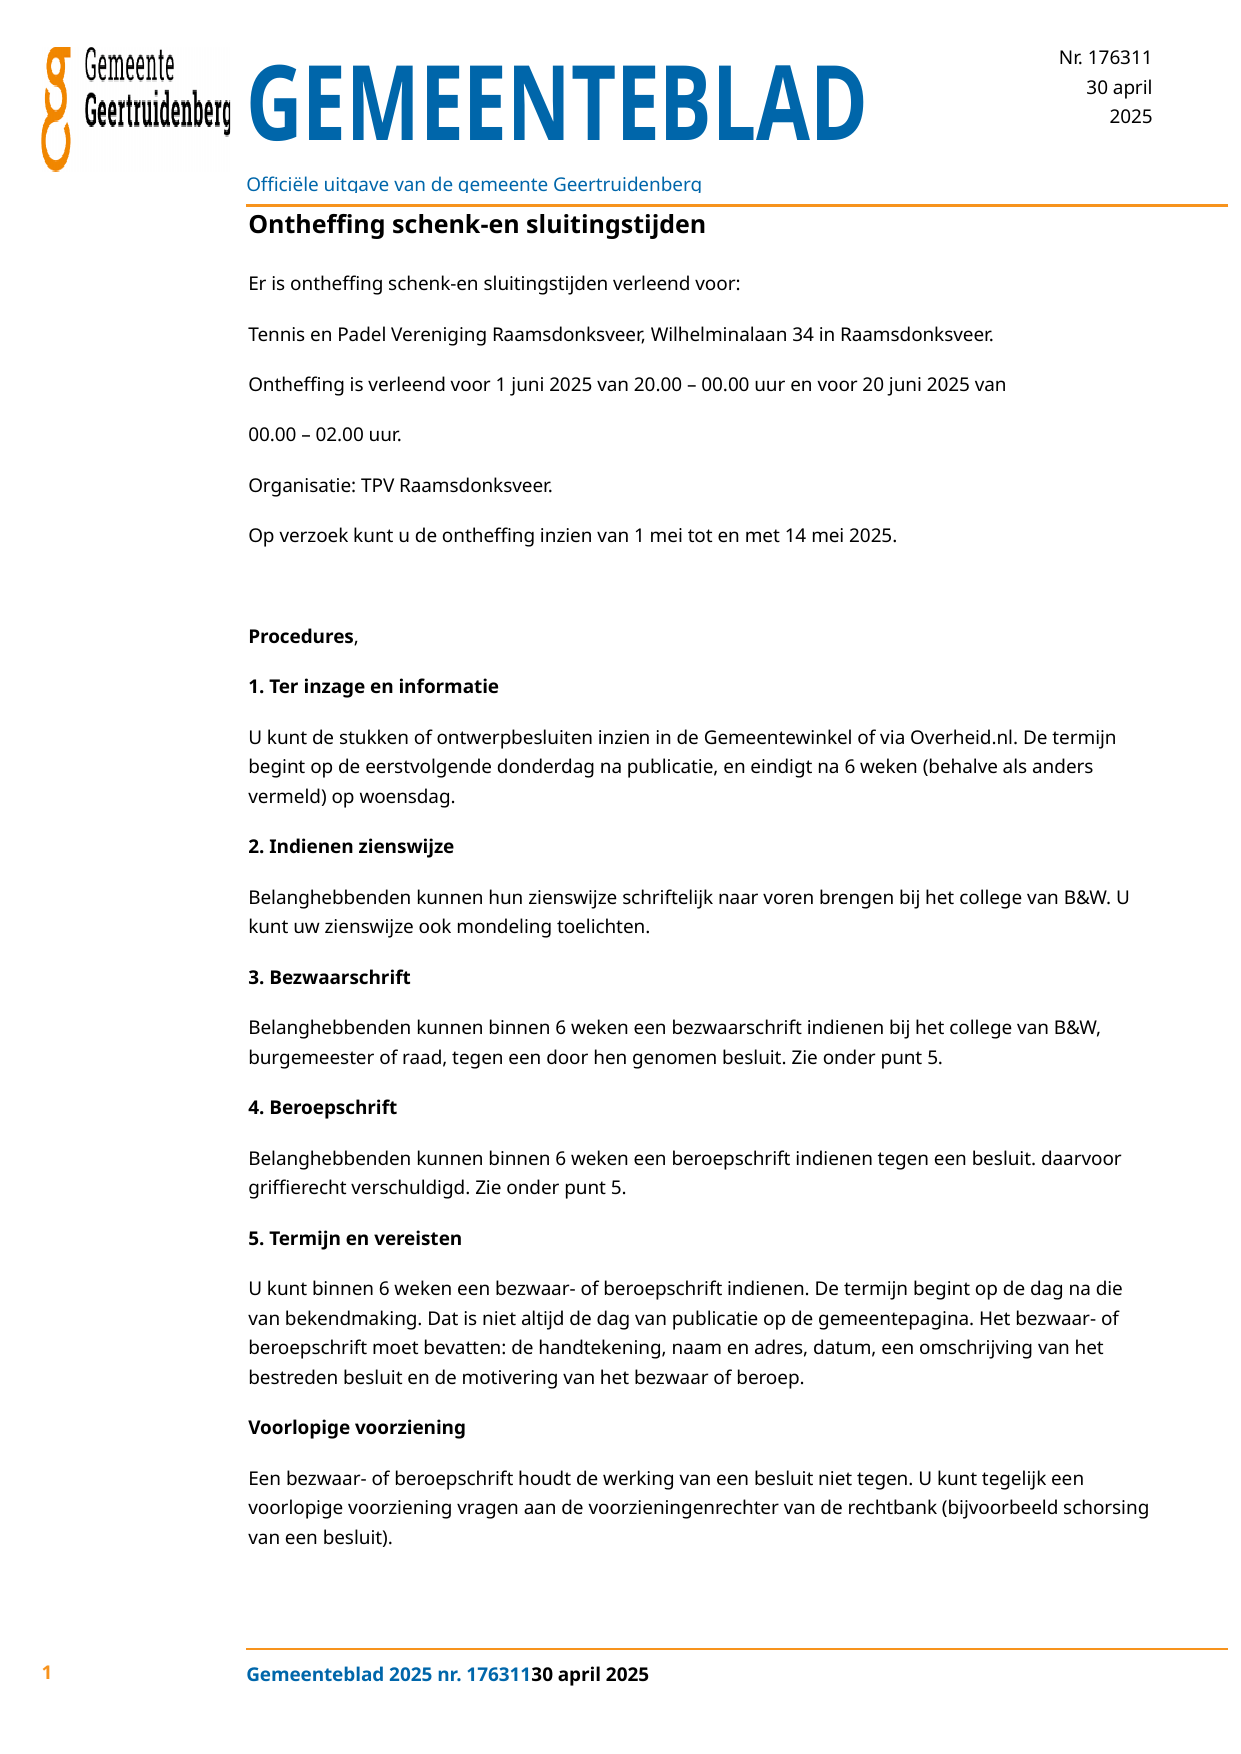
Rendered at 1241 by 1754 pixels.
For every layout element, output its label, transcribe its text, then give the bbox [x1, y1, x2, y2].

text Belanghebbenden kunnen hun zienswijze schriftelijk naar voren brengen bij het college van B&W. U kunt uw zienswijze ook mondeling toelichten. [248, 884, 1152, 939]
text Een bezwaar- of beroepschrift houdt de werking van een besluit niet tegen. U kunt tegelijk een voorlopige voorziening vragen aan de voorzieningenrechter van de rechtbank (bijvoorbeeld schorsing van een besluit). [248, 1465, 1152, 1550]
text Ontheffing schenk-en sluitingstijden [248, 207, 1152, 241]
text Er is ontheffing schenk-en sluitingstijden verleend voor: [248, 270, 1152, 296]
text Organisatie: TPV Raamsdonksveer. [248, 472, 1152, 498]
text 1. Ter inzage en informatie [248, 674, 1152, 699]
text 00.00 – 02.00 uur. [248, 422, 1152, 447]
text Voorlopige voorziening [248, 1414, 1152, 1440]
text Op verzoek kunt u de ontheffing inzien van 1 mei tot en met 14 mei 2025. [248, 522, 1152, 548]
text 2. Indienen zienswijze [248, 834, 1152, 859]
text 4. Beroepschrift [248, 1094, 1152, 1120]
text Belanghebbenden kunnen binnen 6 weken een beroepschrift indienen tegen een besluit. daarvoor griffierecht verschuldigd. Zie onder punt 5. [248, 1145, 1152, 1200]
text Tennis en Padel Vereniging Raamsdonksveer, Wilhelminalaan 34 in Raamsdonksveer. [248, 321, 1152, 346]
text U kunt binnen 6 weken een bezwaar- of beroepschrift indienen. De termijn begint op de dag na die van bekendmaking. Dat is niet altijd de dag van publicatie op de gemeentepagina. Het bezwaar- of beroepschrift moet bevatten: de handtekening, naam en adres, datum, een omschrijving van het bestreden besluit en de motivering van het bezwaar of beroep. [248, 1275, 1152, 1390]
picture [41, 47, 231, 172]
text Procedures, [248, 623, 1152, 649]
text Ontheffing is verleend voor 1 juni 2025 van 20.00 – 00.00 uur en voor 20 juni 2025 van [248, 371, 1152, 397]
text Belanghebbenden kunnen binnen 6 weken een bezwaarschrift indienen bij het college van B&W, burgemeester of raad, tegen een door hen genomen besluit. Zie onder punt 5. [248, 1014, 1152, 1070]
text 3. Bezwaarschrift [248, 964, 1152, 990]
text U kunt de stukken of ontwerpbesluiten inzien in de Gemeentewinkel of via Overheid.nl. De termijn begint op de eerstvolgende donderdag na publicatie, en eindigt na 6 weken (behalve als anders vermeld) op woensdag. [248, 724, 1152, 809]
text 5. Termijn en vereisten [248, 1225, 1152, 1251]
